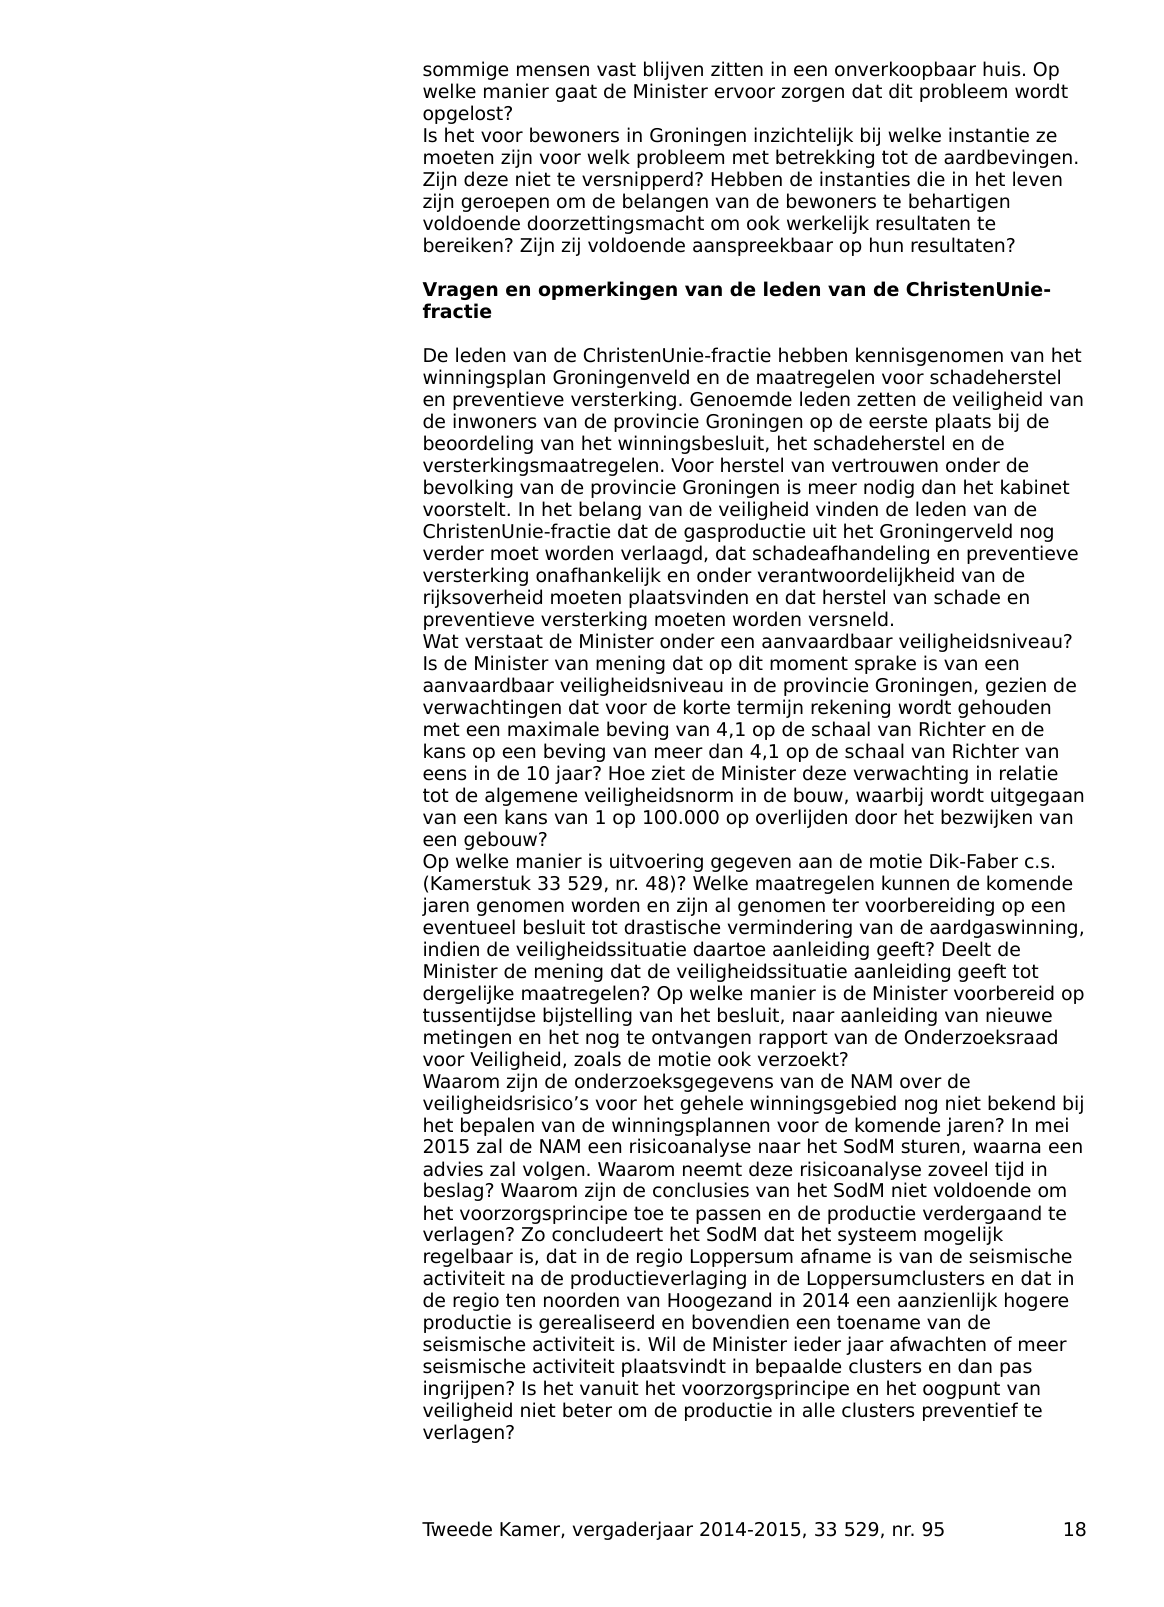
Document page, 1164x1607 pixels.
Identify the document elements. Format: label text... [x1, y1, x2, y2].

text Op welke manier is uitvoering gegeven aan de motie Dik-Faber c.s. (Kamerstuk 33 529, nr. 48)? Welke maatregelen kunnen de komende jaren genomen worden en zijn al genomen ter voorbereiding op een eventueel besluit tot drastische vermindering van de aardgaswinning, indien de veiligheidssituatie daartoe aanleiding geeft? Deelt de Minister de mening dat de veiligheidssituatie aanleiding geeft tot dergelijke maatregelen? Op welke manier is de Minister voorbereid op tussentijdse bijstelling van het besluit, naar aanleiding van nieuwe metingen en het nog te ontvangen rapport van de Onderzoeksraad voor Veiligheid, zoals de motie ook verzoekt? [422, 851, 1087, 1071]
text Wat verstaat de Minister onder een aanvaardbaar veiligheidsniveau? Is de Minister van mening dat op dit moment sprake is van een aanvaardbaar veiligheidsniveau in de provincie Groningen, gezien de verwachtingen dat voor de korte termijn rekening wordt gehouden met een maximale beving van 4,1 op de schaal van Richter en de kans op een beving van meer dan 4,1 op de schaal van Richter van eens in de 10 jaar? Hoe ziet de Minister deze verwachting in relatie tot de algemene veiligheidsnorm in de bouw, waarbij wordt uitgegaan van een kans van 1 op 100.000 op overlijden door het bezwijken van een gebouw? [422, 631, 1087, 851]
text Is het voor bewoners in Groningen inzichtelijk bij welke instantie ze moeten zijn voor welk probleem met betrekking tot de aardbevingen. Zijn deze niet te versnipperd? Hebben de instanties die in het leven zijn geroepen om de belangen van de bewoners te behartigen voldoende doorzettingsmacht om ook werkelijk resultaten te bereiken? Zijn zij voldoende aanspreekbaar op hun resultaten? [422, 125, 1087, 257]
subtitle Vragen en opmerkingen van de leden van de ChristenUnie-fractie [422, 279, 1087, 323]
text Waarom zijn de onderzoeksgegevens van de NAM over de veiligheidsrisico’s voor het gehele winningsgebied nog niet bekend bij het bepalen van de winningsplannen voor de komende jaren? In mei 2015 zal de NAM een risicoanalyse naar het SodM sturen, waarna een advies zal volgen. Waarom neemt deze risicoanalyse zoveel tijd in beslag? Waarom zijn de conclusies van het SodM niet voldoende om het voorzorgsprincipe toe te passen en de productie verdergaand te verlagen? Zo concludeert het SodM dat het systeem mogelijk regelbaar is, dat in de regio Loppersum afname is van de seismische activiteit na de productieverlaging in de Loppersumclusters en dat in de regio ten noorden van Hoogezand in 2014 een aanzienlijk hogere productie is gerealiseerd en bovendien een toename van de seismische activiteit is. Wil de Minister ieder jaar afwachten of meer seismische activiteit plaatsvindt in bepaalde clusters en dan pas ingrijpen? Is het vanuit het voorzorgsprincipe en het oogpunt van veiligheid niet beter om de productie in alle clusters preventief te verlagen? [422, 1071, 1087, 1444]
text sommige mensen vast blijven zitten in een onverkoopbaar huis. Op welke manier gaat de Minister ervoor zorgen dat dit probleem wordt opgelost? [422, 59, 1087, 125]
text De leden van de ChristenUnie-fractie hebben kennisgenomen van het winningsplan Groningenveld en de maatregelen voor schadeherstel en preventieve versterking. Genoemde leden zetten de veiligheid van de inwoners van de provincie Groningen op de eerste plaats bij de beoordeling van het winningsbesluit, het schadeherstel en de versterkingsmaatregelen. Voor herstel van vertrouwen onder de bevolking van de provincie Groningen is meer nodig dan het kabinet voorstelt. In het belang van de veiligheid vinden de leden van de ChristenUnie-fractie dat de gasproductie uit het Groningerveld nog verder moet worden verlaagd, dat schadeafhandeling en preventieve versterking onafhankelijk en onder verantwoordelijkheid van de rijksoverheid moeten plaatsvinden en dat herstel van schade en preventieve versterking moeten worden versneld. [422, 345, 1087, 631]
